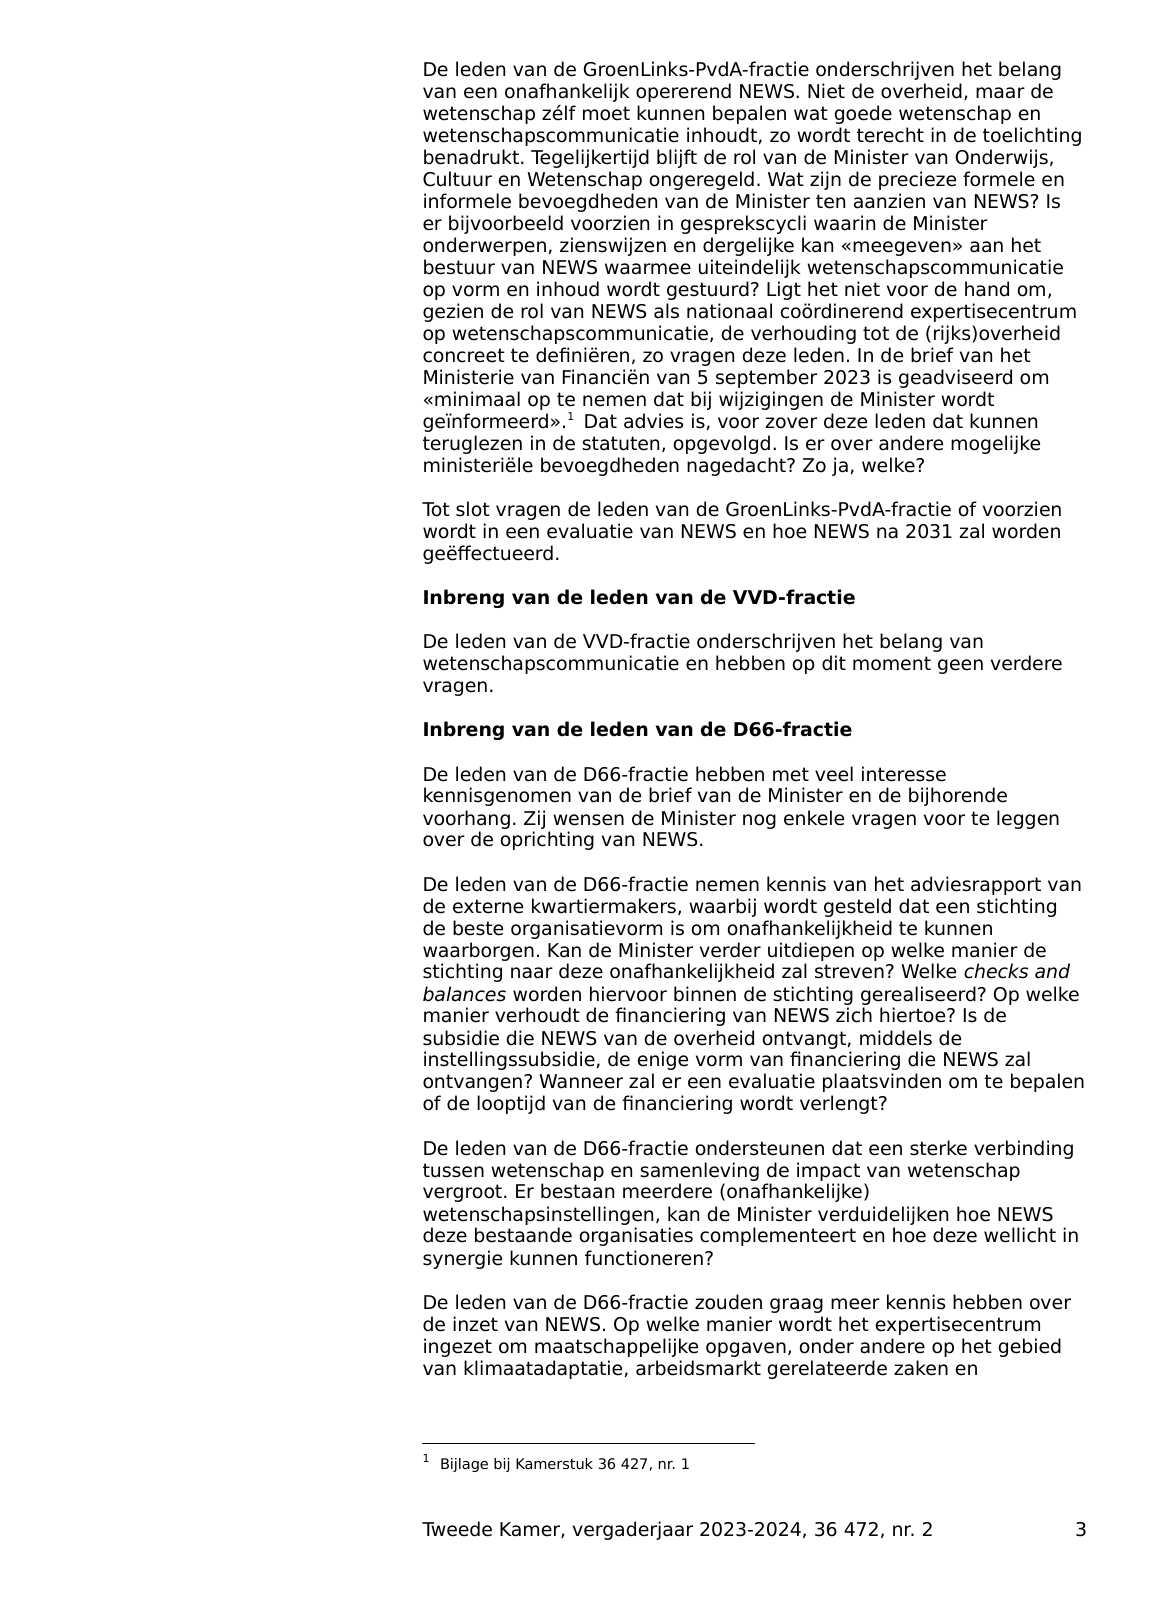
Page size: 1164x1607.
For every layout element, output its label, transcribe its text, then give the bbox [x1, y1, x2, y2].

text De leden van de VVD-fractie onderschrijven het belang van wetenschapscommunicatie en hebben op dit moment geen verdere vragen. [422, 631, 1087, 697]
subtitle Inbreng van de leden van de VVD-fractie [422, 587, 1087, 609]
text De leden van de D66-fractie ondersteunen dat een sterke verbinding tussen wetenschap en samenleving de impact van wetenschap vergroot. Er bestaan meerdere (onafhankelijke) wetenschapsinstellingen, kan de Minister verduidelijken hoe NEWS deze bestaande organisaties complementeert en hoe deze wellicht in synergie kunnen functioneren? [422, 1137, 1087, 1269]
text De leden van de D66-fractie nemen kennis van het adviesrapport van de externe kwartiermakers, waarbij wordt gesteld dat een stichting de beste organisatievorm is om onafhankelijkheid te kunnen waarborgen. Kan de Minister verder uitdiepen op welke manier de stichting naar deze onafhankelijkheid zal streven? Welke checks and balances worden hiervoor binnen de stichting gerealiseerd? Op welke manier verhoudt de financiering van NEWS zich hiertoe? Is de subsidie die NEWS van de overheid ontvangt, middels de instellingssubsidie, de enige vorm van financiering die NEWS zal ontvangen? Wanneer zal er een evaluatie plaatsvinden om te bepalen of de looptijd van de financiering wordt verlengt? [422, 873, 1087, 1115]
text De leden van de GroenLinks-PvdA-fractie onderschrijven het belang van een onafhankelijk opererend NEWS. Niet de overheid, maar de wetenschap zélf moet kunnen bepalen wat goede wetenschap en wetenschapscommunicatie inhoudt, zo wordt terecht in de toelichting benadrukt. Tegelijkertijd blijft de rol van de Minister van Onderwijs, Cultuur en Wetenschap ongeregeld. Wat zijn de precieze formele en informele bevoegdheden van de Minister ten aanzien van NEWS? Is er bijvoorbeeld voorzien in gesprekscycli waarin de Minister onderwerpen, zienswijzen en dergelijke kan «meegeven» aan het bestuur van NEWS waarmee uiteindelijk wetenschapscommunicatie op vorm en inhoud wordt gestuurd? Ligt het niet voor de hand om, gezien de rol van NEWS als nationaal coördinerend expertisecentrum op wetenschapscommunicatie, de verhouding tot de (rijks)overheid concreet te definiëren, zo vragen deze leden. In de brief van het Ministerie van Financiën van 5 september 2023 is geadviseerd om «minimaal op te nemen dat bij wijzigingen de Minister wordt geïnformeerd». Dat advies is, voor zover deze leden dat kunnen teruglezen in de statuten, opgevolgd. Is er over andere mogelijke ministeriële bevoegdheden nagedacht? Zo ja, welke? [422, 59, 1087, 477]
text Tot slot vragen de leden van de GroenLinks-PvdA-fractie of voorzien wordt in een evaluatie van NEWS en hoe NEWS na 2031 zal worden geëffectueerd. [422, 499, 1087, 565]
text De leden van de D66-fractie hebben met veel interesse kennisgenomen van de brief van de Minister en de bijhorende voorhang. Zij wensen de Minister nog enkele vragen voor te leggen over de oprichting van NEWS. [422, 763, 1087, 851]
subtitle Inbreng van de leden van de D66-fractie [422, 719, 1087, 741]
text De leden van de D66-fractie zouden graag meer kennis hebben over de inzet van NEWS. Op welke manier wordt het expertisecentrum ingezet om maatschappelijke opgaven, onder andere op het gebied van klimaatadaptatie, arbeidsmarkt gerelateerde zaken en [422, 1292, 1087, 1379]
text Bijlage bij Kamerstuk 36 427, nr. 1 [422, 1452, 1087, 1474]
